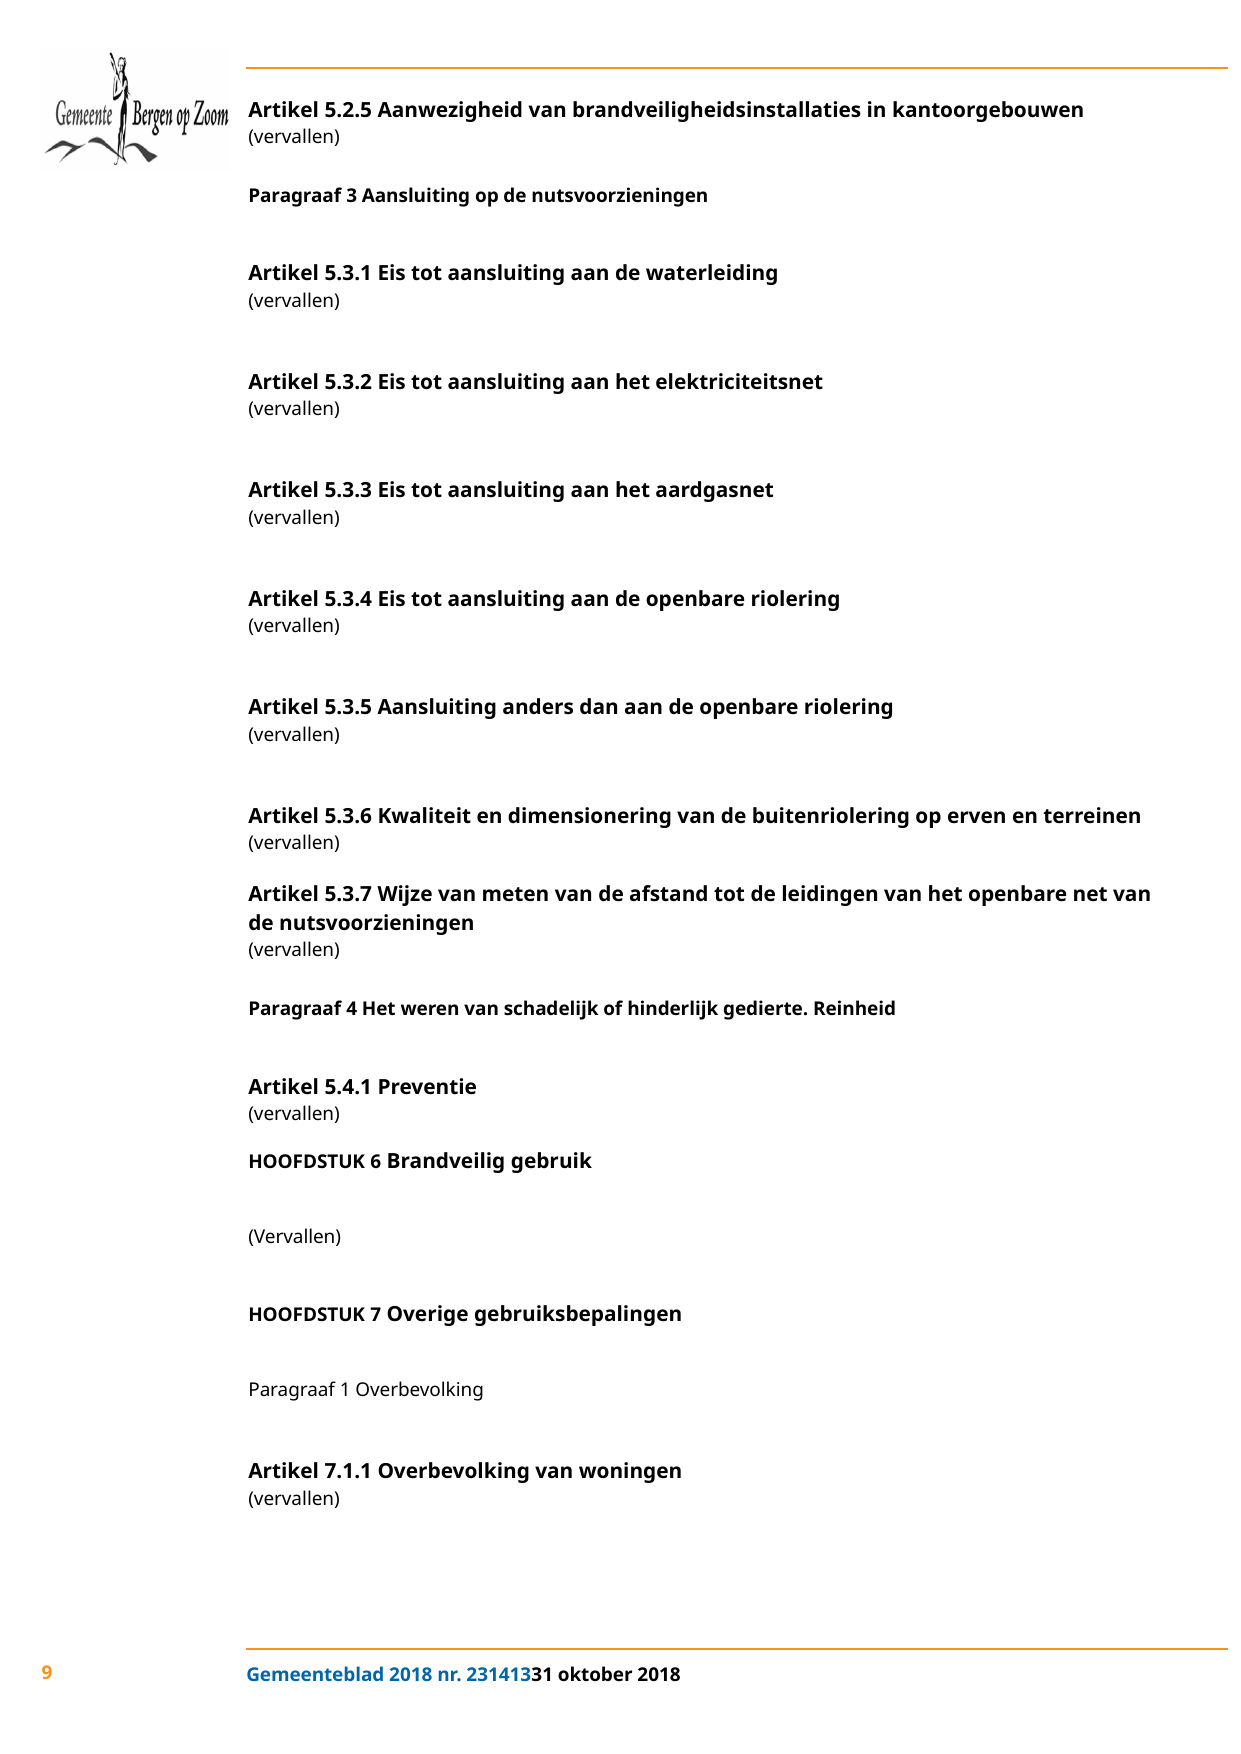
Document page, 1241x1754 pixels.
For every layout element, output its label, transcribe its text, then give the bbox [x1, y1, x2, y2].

text Artikel 5.3.1 Eis tot aansluiting aan de waterleiding [248, 258, 1152, 287]
text (Vervallen) [248, 1223, 1152, 1249]
text HOOFDSTUK 7 Overige gebruiksbepalingen [248, 1299, 1152, 1327]
text (vervallen) [248, 123, 1152, 149]
text (vervallen) [248, 829, 1152, 855]
text Artikel 7.1.1 Overbevolking van woningen [248, 1456, 1152, 1485]
text Artikel 5.4.1 Preventie [248, 1072, 1152, 1100]
text (vervallen) [248, 287, 1152, 313]
text Artikel 5.3.2 Eis tot aansluiting aan het elektriciteitsnet [248, 367, 1152, 395]
text (vervallen) [248, 612, 1152, 638]
text Artikel 5.3.5 Aansluiting anders dan aan de openbare riolering [248, 692, 1152, 721]
text (vervallen) [248, 936, 1152, 962]
text Paragraaf 1 Overbevolking [248, 1376, 1152, 1402]
picture [41, 47, 231, 172]
text Artikel 5.3.4 Eis tot aansluiting aan de openbare riolering [248, 584, 1152, 612]
text (vervallen) [248, 395, 1152, 421]
text (vervallen) [248, 721, 1152, 746]
text (vervallen) [248, 504, 1152, 529]
text Paragraaf 3 Aansluiting op de nutsvoorzieningen [248, 182, 1152, 208]
text Artikel 5.3.3 Eis tot aansluiting aan het aardgasnet [248, 475, 1152, 504]
text (vervallen) [248, 1485, 1152, 1511]
text Artikel 5.2.5 Aanwezigheid van brandveiligheidsinstallaties in kantoorgebouwen [248, 95, 1152, 123]
text (vervallen) [248, 1100, 1152, 1126]
text Paragraaf 4 Het weren van schadelijk of hinderlijk gedierte. Reinheid [248, 996, 1152, 1021]
text Artikel 5.3.6 Kwaliteit en dimensionering van de buitenriolering op erven en terreinen [248, 801, 1152, 829]
text Artikel 5.3.7 Wijze van meten van de afstand tot de leidingen van het openbare net van de nutsvoorzieningen [248, 879, 1152, 936]
text HOOFDSTUK 6 Brandveilig gebruik [248, 1146, 1152, 1174]
